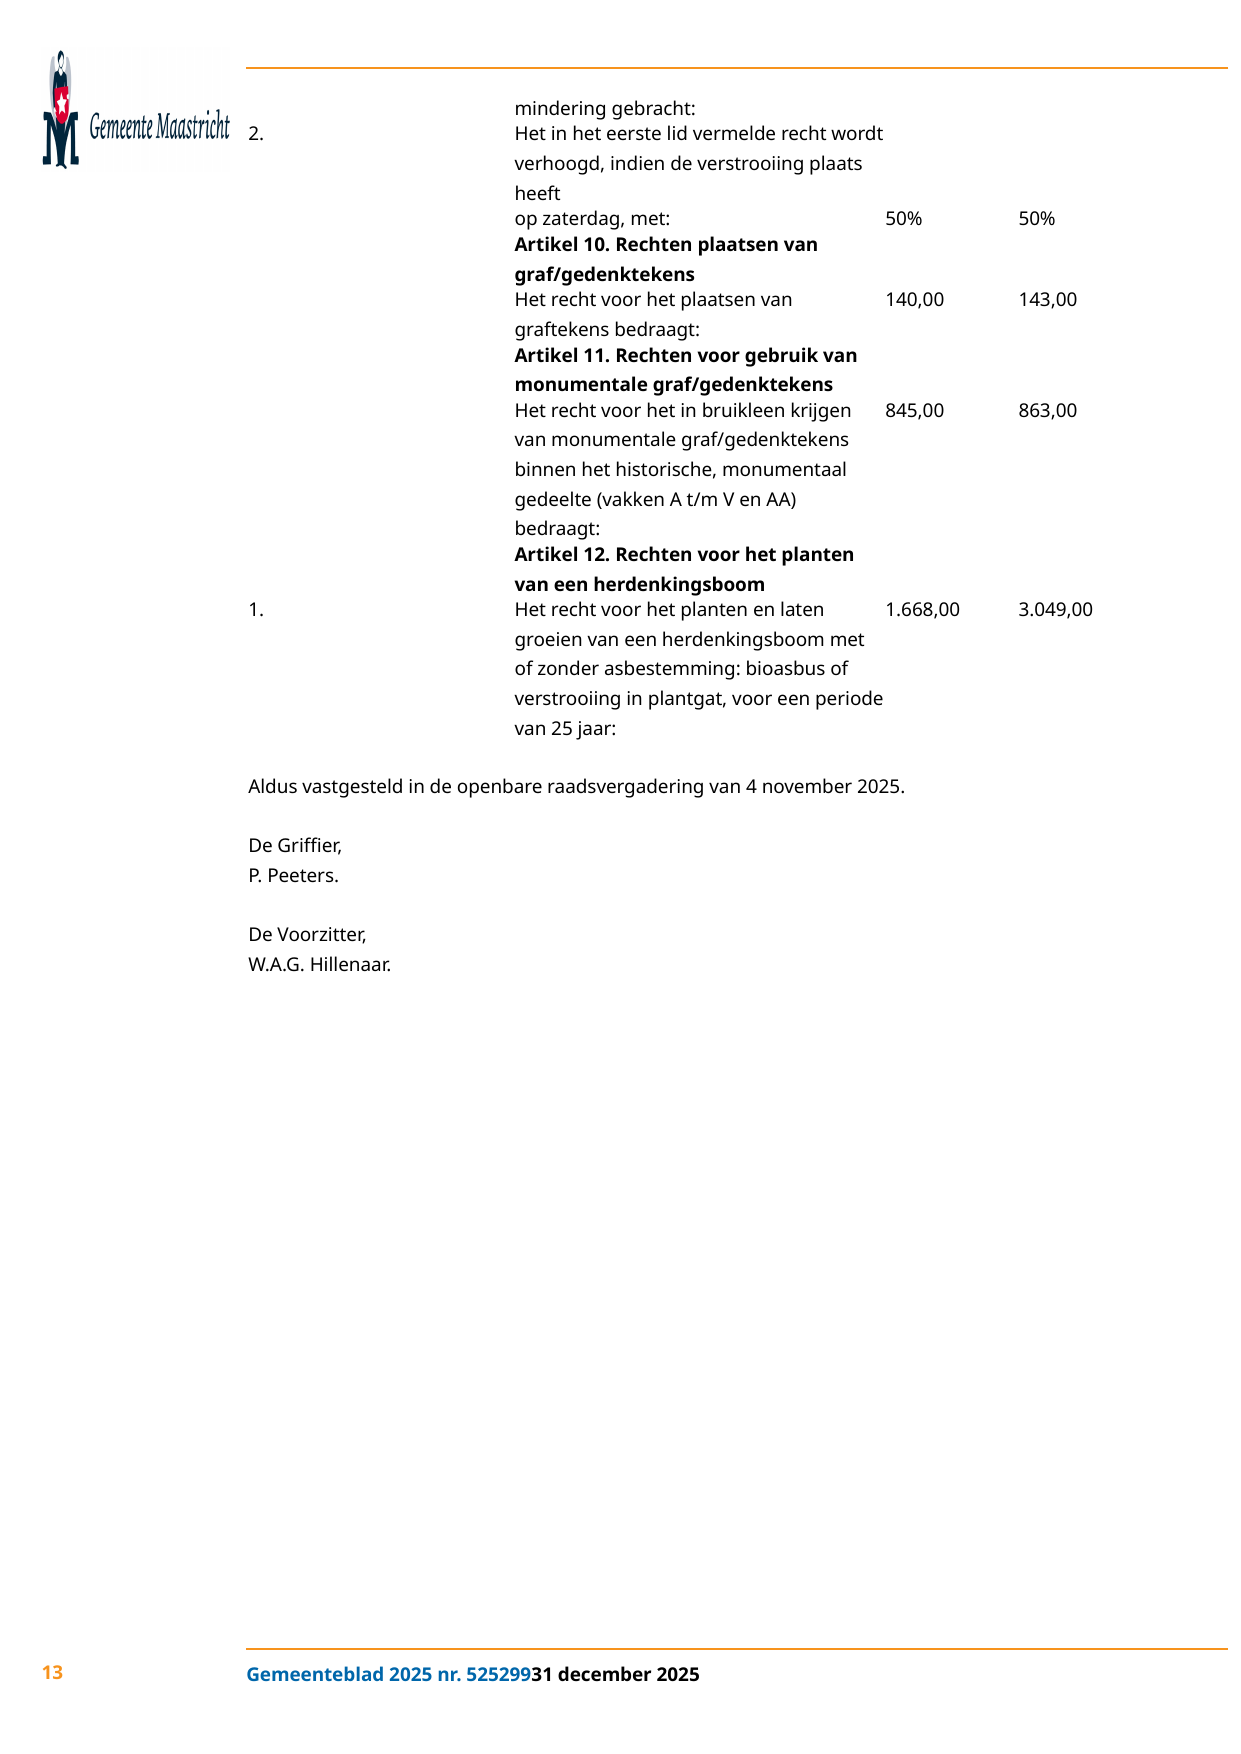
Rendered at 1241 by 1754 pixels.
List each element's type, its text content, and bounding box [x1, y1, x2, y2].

text W.A.G. Hillenaar. [248, 951, 1152, 977]
table_cell [381, 231, 514, 286]
text Aldus vastgesteld in de openbare raadsvergadering van 4 november 2025. [248, 773, 1152, 799]
table_cell [248, 541, 381, 596]
table_cell 3.049,00 [1018, 596, 1152, 741]
table_cell 50% [1018, 205, 1152, 231]
table_cell [381, 342, 514, 397]
table_cell [248, 205, 381, 231]
text P. Peeters. [248, 862, 1152, 888]
table_cell [381, 205, 514, 231]
table_cell [1018, 121, 1152, 205]
table_cell [248, 231, 381, 286]
table_cell [381, 286, 514, 342]
table_cell [885, 342, 1018, 397]
table_cell [1018, 541, 1152, 596]
table_cell mindering gebracht: [514, 95, 885, 121]
table_cell [1018, 95, 1152, 121]
table_cell [1018, 231, 1152, 286]
table_cell 2. [248, 121, 381, 205]
table_cell 845,00 [885, 397, 1018, 541]
table_cell [248, 95, 381, 121]
table_cell 140,00 [885, 286, 1018, 342]
table_cell [248, 286, 381, 342]
table_cell [381, 596, 514, 741]
text De Griffier, [248, 832, 1152, 858]
table_cell [381, 121, 514, 205]
table_cell Het recht voor het plaatsen van graftekens bedraagt: [514, 286, 885, 342]
table_cell [248, 397, 381, 541]
table_cell Artikel 11. Rechten voor gebruik van monumentale graf/gedenktekens [514, 342, 885, 397]
table_cell [381, 397, 514, 541]
table_cell [248, 342, 381, 397]
table_cell Artikel 12. Rechten voor het planten van een herdenkingsboom [514, 541, 885, 596]
table_cell 143,00 [1018, 286, 1152, 342]
table_cell 1.668,00 [885, 596, 1018, 741]
table_cell Het in het eerste lid vermelde recht wordt verhoogd, indien de verstrooiing plaats heeft [514, 121, 885, 205]
table_cell op zaterdag, met: [514, 205, 885, 231]
picture [41, 47, 231, 172]
table_cell [381, 541, 514, 596]
table_cell [885, 231, 1018, 286]
text De Voorzitter, [248, 921, 1152, 947]
table_cell Artikel 10. Rechten plaatsen van graf/gedenktekens [514, 231, 885, 286]
table_cell [885, 95, 1018, 121]
table_cell [885, 541, 1018, 596]
table_cell 1. [248, 596, 381, 741]
table_cell 50% [885, 205, 1018, 231]
table_cell Het recht voor het in bruikleen krijgen van monumentale graf/gedenktekens binnen het historische, monumentaal gedeelte (vakken A t/m V en AA) bedraagt: [514, 397, 885, 541]
table_cell [1018, 342, 1152, 397]
table_cell Het recht voor het planten en laten groeien van een herdenkingsboom met of zonder asbestemming: bioasbus of verstrooiing in plantgat, voor een periode van 25 jaar: [514, 596, 885, 741]
table_cell [885, 121, 1018, 205]
table_cell 863,00 [1018, 397, 1152, 541]
table_cell [381, 95, 514, 121]
